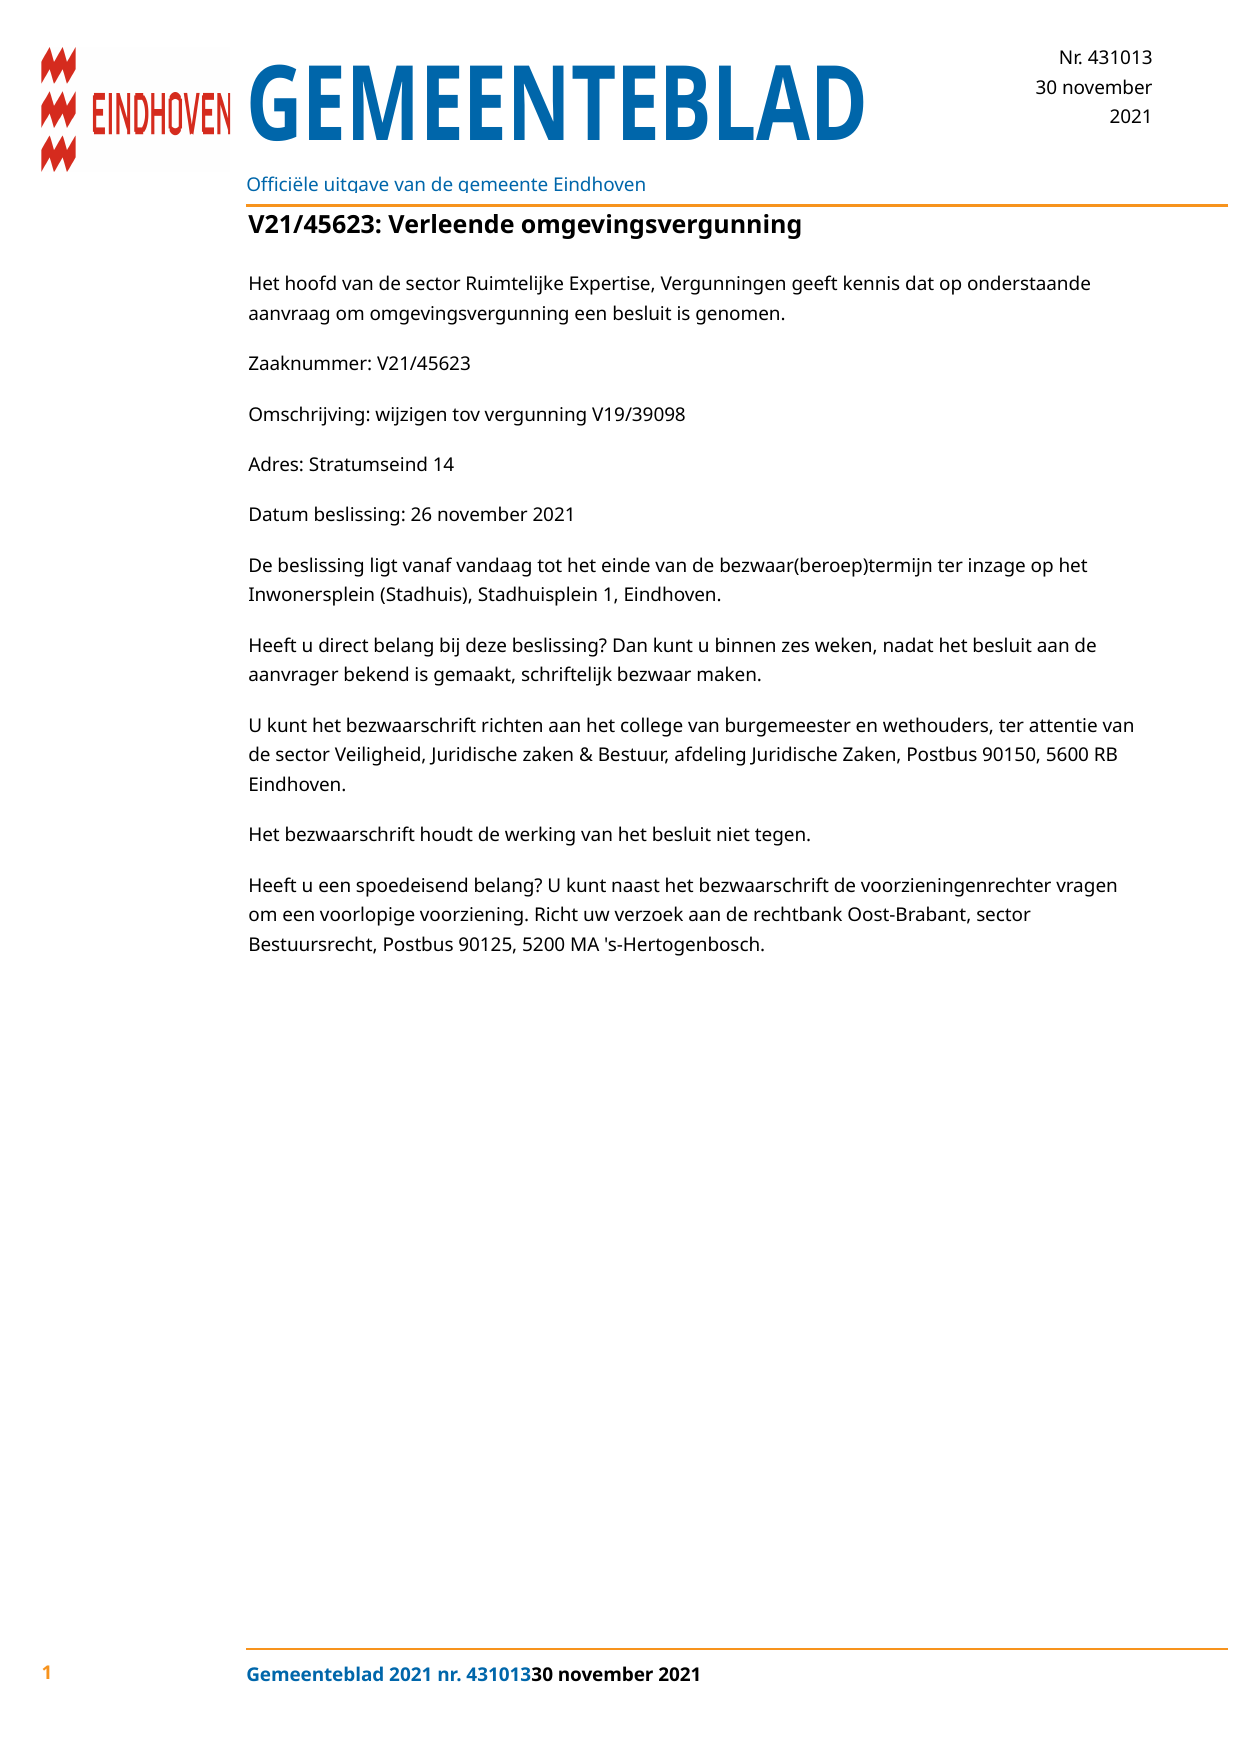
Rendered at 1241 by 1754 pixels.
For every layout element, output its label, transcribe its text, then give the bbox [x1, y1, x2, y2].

text Datum beslissing: 26 november 2021 [248, 502, 1152, 527]
text V21/45623: Verleende omgevingsvergunning [248, 207, 1152, 241]
text Heeft u direct belang bij deze beslissing? Dan kunt u binnen zes weken, nadat het besluit aan de aanvrager bekend is gemaakt, schriftelijk bezwaar maken. [248, 632, 1152, 687]
text Het hoofd van de sector Ruimtelijke Expertise, Vergunningen geeft kennis dat op onderstaande aanvraag om omgevingsvergunning een besluit is genomen. [248, 270, 1152, 326]
text Zaaknummer: V21/45623 [248, 350, 1152, 376]
text Omschrijving: wijzigen tov vergunning V19/39098 [248, 401, 1152, 426]
text U kunt het bezwaarschrift richten aan het college van burgemeester en wethouders, ter attentie van de sector Veiligheid, Juridische zaken & Bestuur, afdeling Juridische Zaken, Postbus 90150, 5600 RB Eindhoven. [248, 712, 1152, 797]
text De beslissing ligt vanaf vandaag tot het einde van de bezwaar(beroep)termijn ter inzage op het Inwonersplein (Stadhuis), Stadhuisplein 1, Eindhoven. [248, 552, 1152, 607]
text Heeft u een spoedeisend belang? U kunt naast het bezwaarschrift de voorzieningenrechter vragen om een voorlopige voorziening. Richt uw verzoek aan de rechtbank Oost-Brabant, sector Bestuursrecht, Postbus 90125, 5200 MA 's-Hertogenbosch. [248, 872, 1152, 957]
picture [41, 47, 231, 172]
text Het bezwaarschrift houdt de werking van het besluit niet tegen. [248, 822, 1152, 847]
text Adres: Stratumseind 14 [248, 451, 1152, 477]
